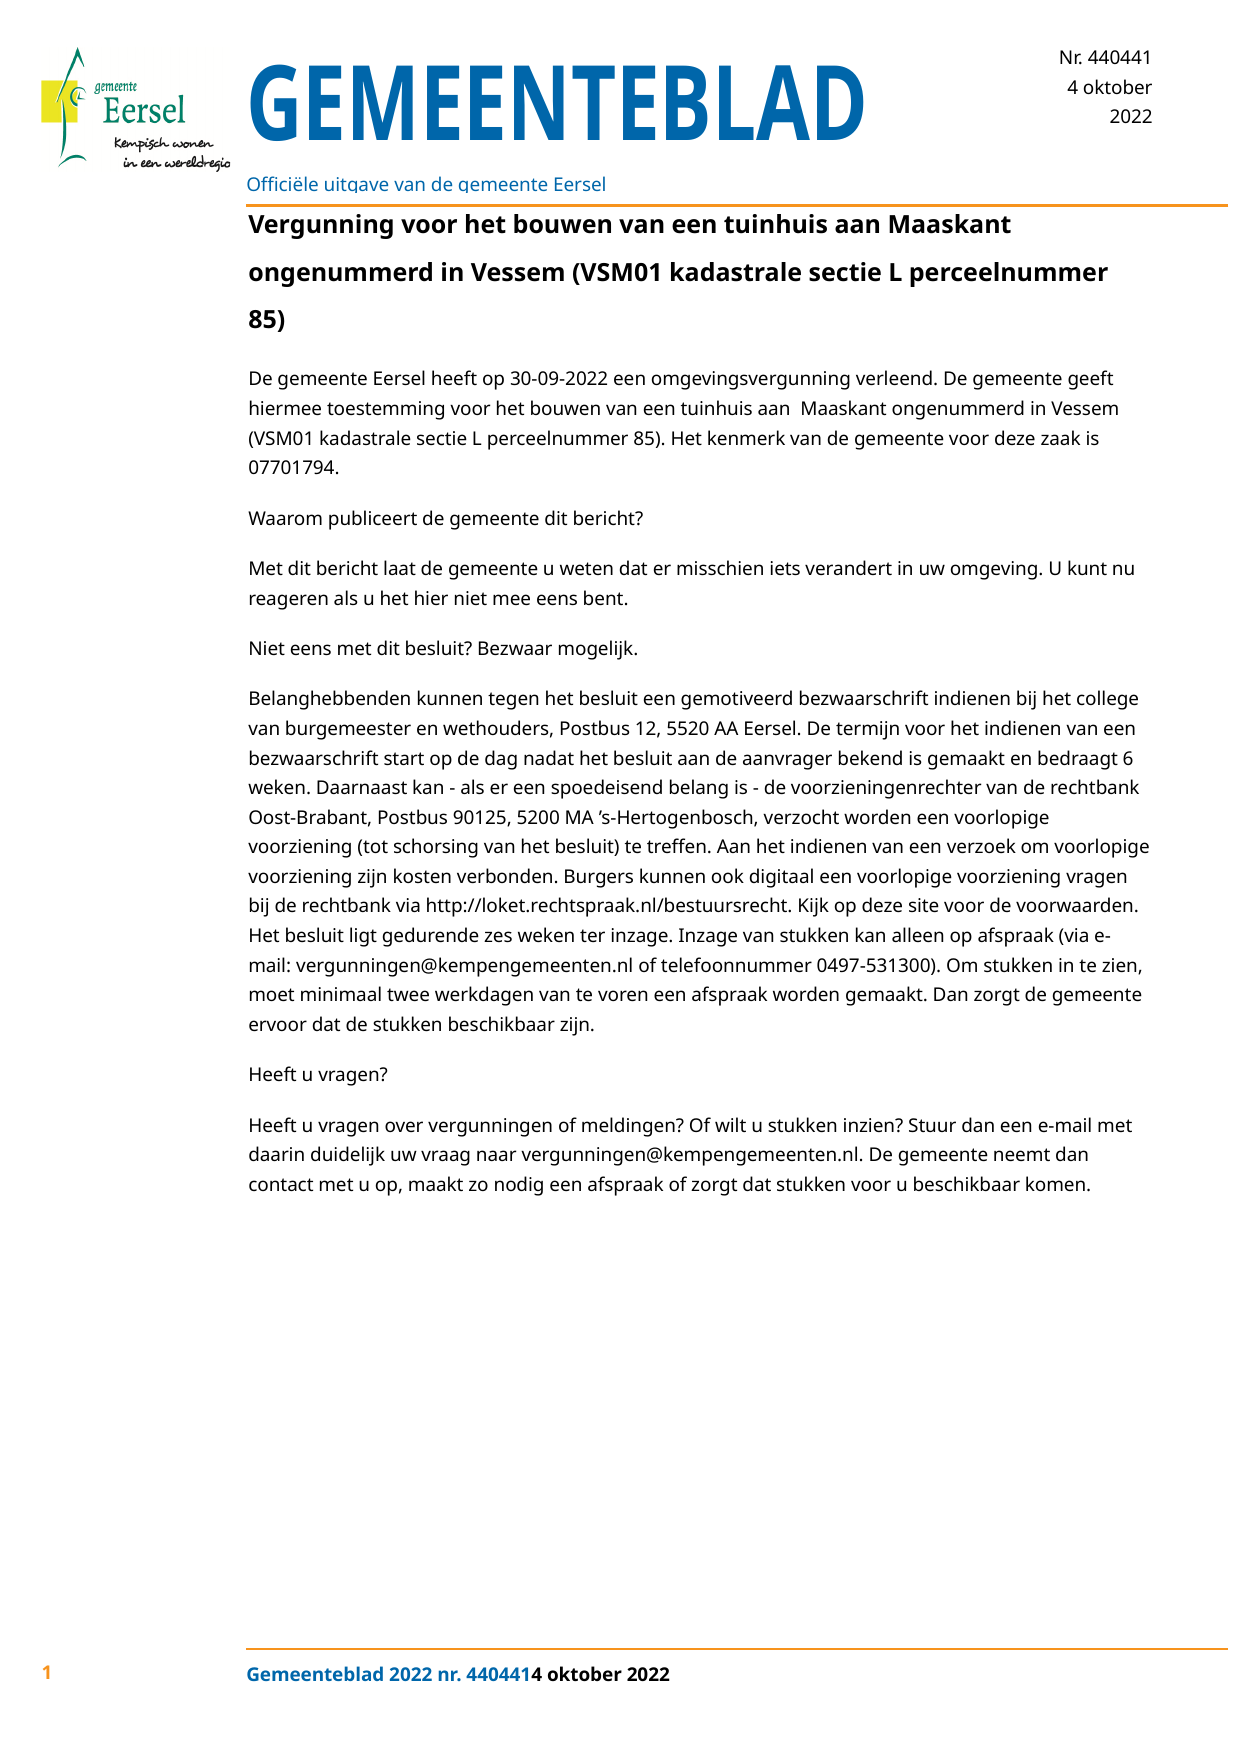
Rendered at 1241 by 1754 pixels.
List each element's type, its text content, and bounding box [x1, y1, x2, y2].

text Heeft u vragen? [248, 1061, 1152, 1087]
text De gemeente Eersel heeft op 30-09-2022 een omgevingsvergunning verleend. De gemeente geeft hiermee toestemming voor het bouwen van een tuinhuis aan Maaskant ongenummerd in Vessem (VSM01 kadastrale sectie L perceelnummer 85). Het kenmerk van de gemeente voor deze zaak is 07701794. [248, 366, 1152, 480]
text Belanghebbenden kunnen tegen het besluit een gemotiveerd bezwaarschrift indienen bij het college van burgemeester en wethouders, Postbus 12, 5520 AA Eersel. De termijn voor het indienen van een bezwaarschrift start op de dag nadat het besluit aan de aanvrager bekend is gemaakt en bedraagt 6 weken. Daarnaast kan - als er een spoedeisend belang is - de voorzieningenrechter van de rechtbank Oost-Brabant, Postbus 90125, 5200 MA ’s-Hertogenbosch, verzocht worden een voorlopige voorziening (tot schorsing van het besluit) te treffen. Aan het indienen van een verzoek om voorlopige voorziening zijn kosten verbonden. Burgers kunnen ook digitaal een voorlopige voorziening vragen bij de rechtbank via http://loket.rechtspraak.nl/bestuursrecht. Kijk op deze site voor de voorwaarden. Het besluit ligt gedurende zes weken ter inzage. Inzage van stukken kan alleen op afspraak (via e-mail: vergunningen@kempengemeenten.nl of telefoonnummer 0497-531300). Om stukken in te zien, moet minimaal twee werkdagen van te voren een afspraak worden gemaakt. Dan zorgt de gemeente ervoor dat de stukken beschikbaar zijn. [248, 686, 1152, 1037]
text Vergunning voor het bouwen van een tuinhuis aan Maaskant ongenummerd in Vessem (VSM01 kadastrale sectie L perceelnummer 85) [248, 207, 1152, 336]
text Met dit bericht laat de gemeente u weten dat er misschien iets verandert in uw omgeving. U kunt nu reageren als u het hier niet mee eens bent. [248, 555, 1152, 610]
picture [41, 47, 231, 172]
text Niet eens met dit besluit? Bezwaar mogelijk. [248, 635, 1152, 661]
text Waarom publiceert de gemeente dit bericht? [248, 505, 1152, 530]
text Heeft u vragen over vergunningen of meldingen? Of wilt u stukken inzien? Stuur dan een e-mail met daarin duidelijk uw vraag naar vergunningen@kempengemeenten.nl. De gemeente neemt dan contact met u op, maakt zo nodig een afspraak of zorgt dat stukken voor u beschikbaar komen. [248, 1112, 1152, 1197]
